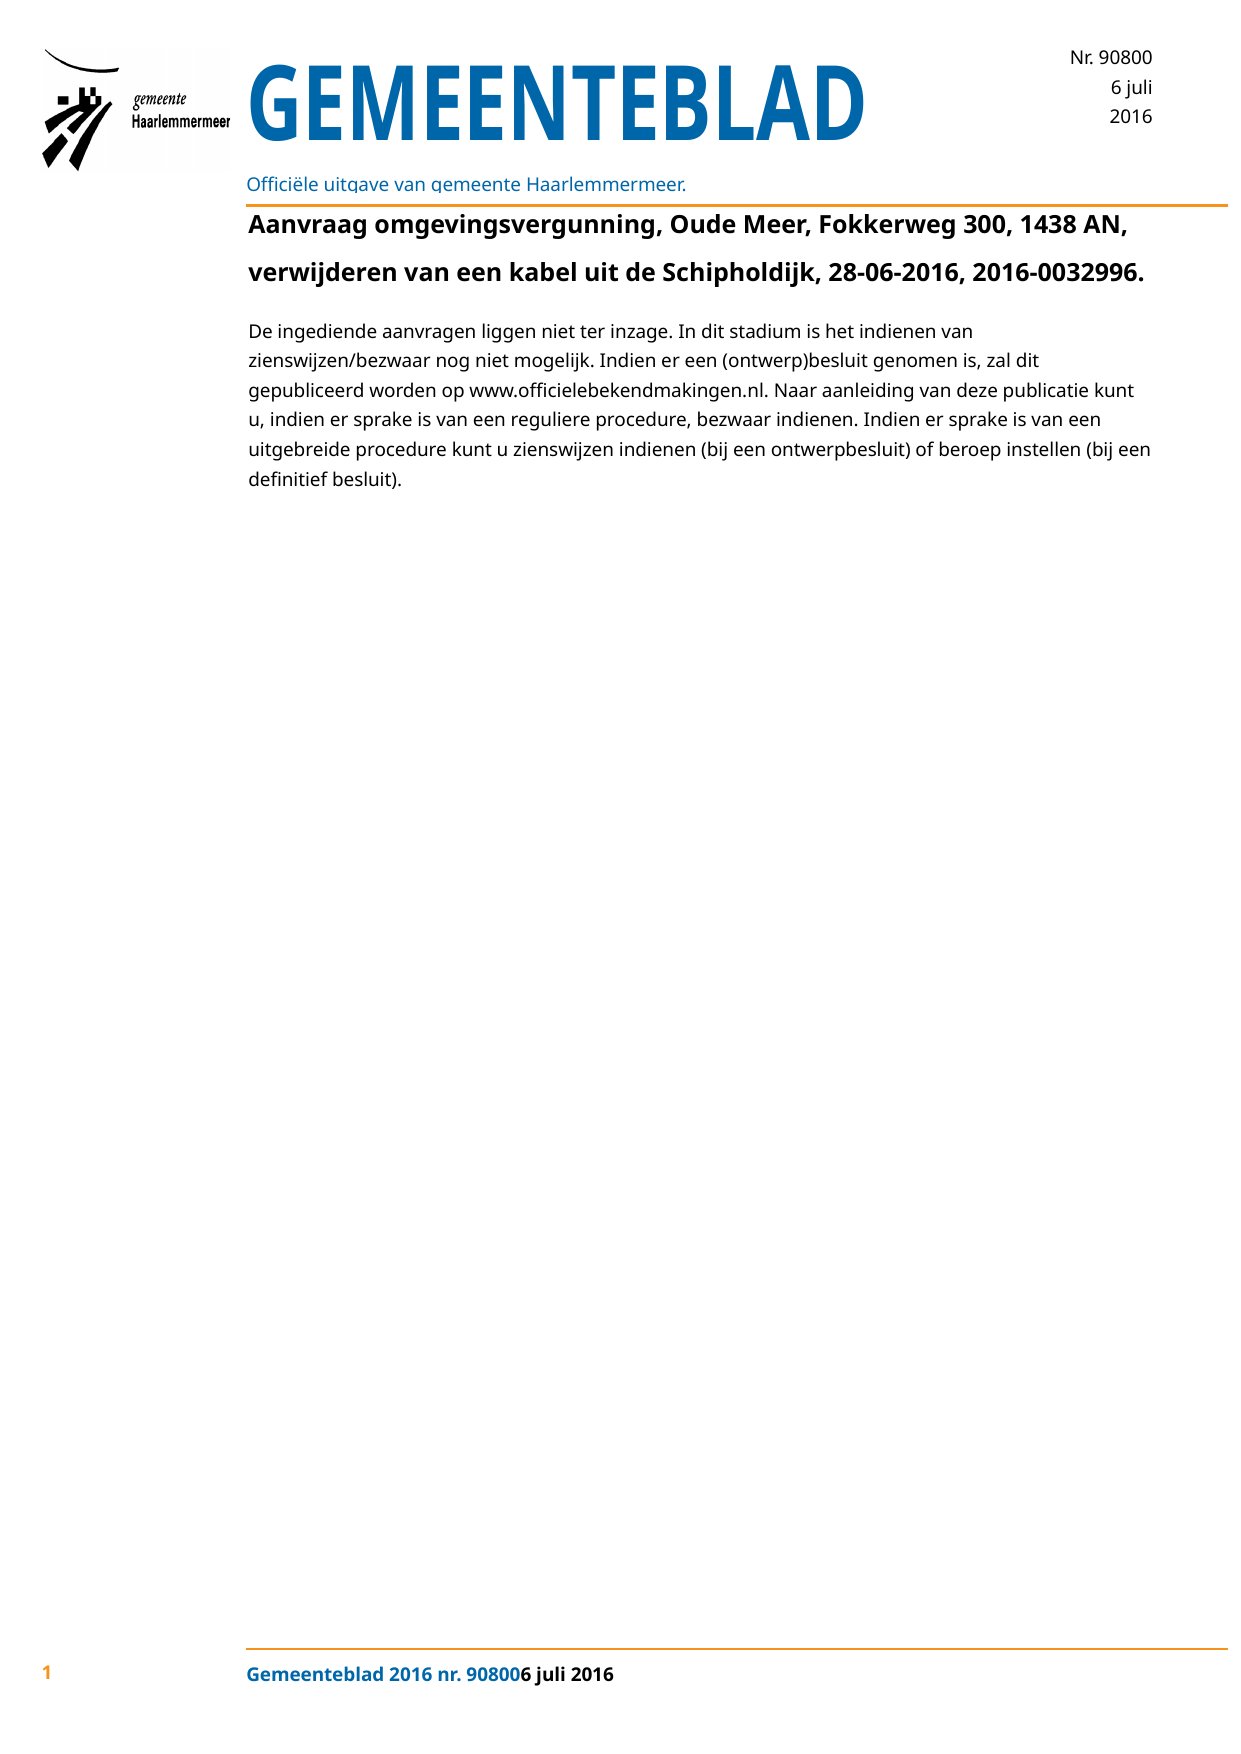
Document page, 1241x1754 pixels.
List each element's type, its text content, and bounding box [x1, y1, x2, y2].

picture [41, 47, 231, 172]
text Aanvraag omgevingsvergunning, Oude Meer, Fokkerweg 300, 1438 AN, verwijderen van een kabel uit de Schipholdijk, 28-06-2016, 2016-0032996. [248, 207, 1152, 288]
text De ingediende aanvragen liggen niet ter inzage. In dit stadium is het indienen van zienswijzen/bezwaar nog niet mogelijk. Indien er een (ontwerp)besluit genomen is, zal dit gepubliceerd worden op www.officielebekendmakingen.nl. Naar aanleiding van deze publicatie kunt u, indien er sprake is van een reguliere procedure, bezwaar indienen. Indien er sprake is van een uitgebreide procedure kunt u zienswijzen indienen (bij een ontwerpbesluit) of beroep instellen (bij een definitief besluit). [248, 318, 1152, 492]
